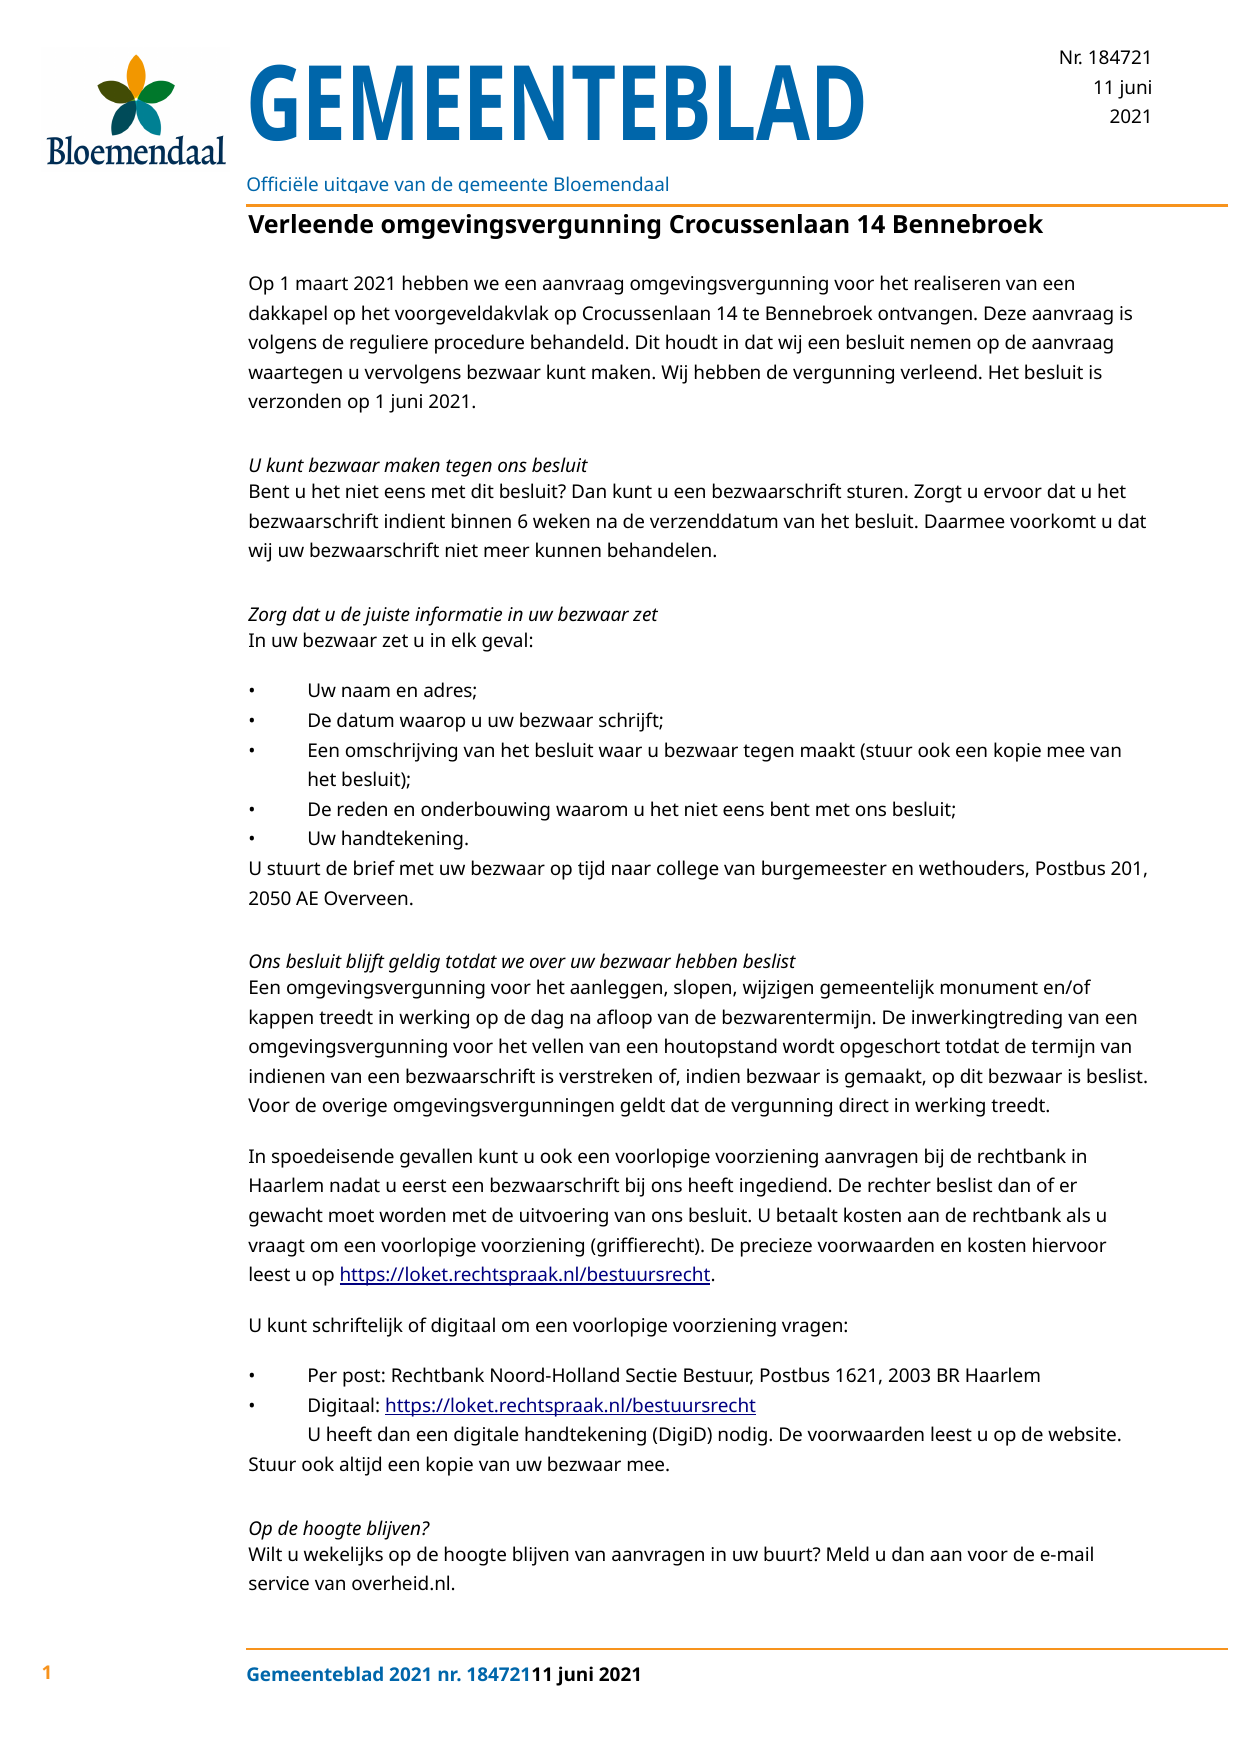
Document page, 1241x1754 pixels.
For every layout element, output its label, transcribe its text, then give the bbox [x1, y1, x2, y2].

text Zorg dat u de juiste informatie in uw bezwaar zet [248, 601, 1152, 627]
text Op de hoogte blijven? [248, 1515, 1152, 1541]
picture [41, 47, 231, 172]
text U kunt bezwaar maken tegen ons besluit [248, 453, 1152, 478]
text U stuurt de brief met uw bezwaar op tijd naar college van burgemeester en wethouders, Postbus 201, 2050 AE Overveen. [248, 855, 1152, 910]
text In uw bezwaar zet u in elk geval: [248, 627, 1152, 653]
list Een omschrijving van het besluit waar u bezwaar tegen maakt (stuur ook een kopie mee van het besluit); [248, 737, 1152, 792]
list Digitaal: https://loket.rechtspraak.nl/bestuursrecht [248, 1392, 1152, 1418]
list Per post: Rechtbank Noord-Holland Sectie Bestuur, Postbus 1621, 2003 BR Haarlem [248, 1362, 1152, 1388]
list Uw handtekening. [248, 826, 1152, 851]
text Bent u het niet eens met dit besluit? Dan kunt u een bezwaarschrift sturen. Zorgt u ervoor dat u het bezwaarschrift indient binnen 6 weken na de verzenddatum van het besluit. Daarmee voorkomt u dat wij uw bezwaarschrift niet meer kunnen behandelen. [248, 478, 1152, 563]
list Uw naam en adres; [248, 678, 1152, 703]
text In spoedeisende gevallen kunt u ook een voorlopige voorziening aanvragen bij de rechtbank in Haarlem nadat u eerst een bezwaarschrift bij ons heeft ingediend. De rechter beslist dan of er gewacht moet worden met de uitvoering van ons besluit. U betaalt kosten aan de rechtbank als u vraagt om een voorlopige voorziening (griffierecht). De precieze voorwaarden en kosten hiervoor leest u op https://loket.rechtspraak.nl/bestuursrecht. [248, 1143, 1152, 1287]
text U kunt schriftelijk of digitaal om een voorlopige voorziening vragen: [248, 1312, 1152, 1338]
list De datum waarop u uw bezwaar schrijft; [248, 707, 1152, 733]
text Wilt u wekelijks op de hoogte blijven van aanvragen in uw buurt? Meld u dan aan voor de e-mail service van overheid.nl. [248, 1541, 1152, 1596]
text Stuur ook altijd een kopie van uw bezwaar mee. [248, 1451, 1152, 1477]
list U heeft dan een digitale handtekening (DigiD) nodig. De voorwaarden leest u op de website. [248, 1421, 1152, 1447]
text Een omgevingsvergunning voor het aanleggen, slopen, wijzigen gemeentelijk monument en/of kappen treedt in werking op de dag na afloop van de bezwarentermijn. De inwerkingtreding van een omgevingsvergunning voor het vellen van een houtopstand wordt opgeschort totdat de termijn van indienen van een bezwaarschrift is verstreken of, indien bezwaar is gemaakt, op dit bezwaar is beslist. Voor de overige omgevingsvergunningen geldt dat de vergunning direct in werking treedt. [248, 974, 1152, 1118]
list De reden en onderbouwing waarom u het niet eens bent met ons besluit; [248, 796, 1152, 822]
text Verleende omgevingsvergunning Crocussenlaan 14 Bennebroek [248, 207, 1152, 241]
text Ons besluit blijft geldig totdat we over uw bezwaar hebben beslist [248, 949, 1152, 974]
text Op 1 maart 2021 hebben we een aanvraag omgevingsvergunning voor het realiseren van een dakkapel op het voorgeveldakvlak op Crocussenlaan 14 te Bennebroek ontvangen. Deze aanvraag is volgens de reguliere procedure behandeld. Dit houdt in dat wij een besluit nemen op de aanvraag waartegen u vervolgens bezwaar kunt maken. Wij hebben de vergunning verleend. Het besluit is verzonden op 1 juni 2021. [248, 270, 1152, 414]
